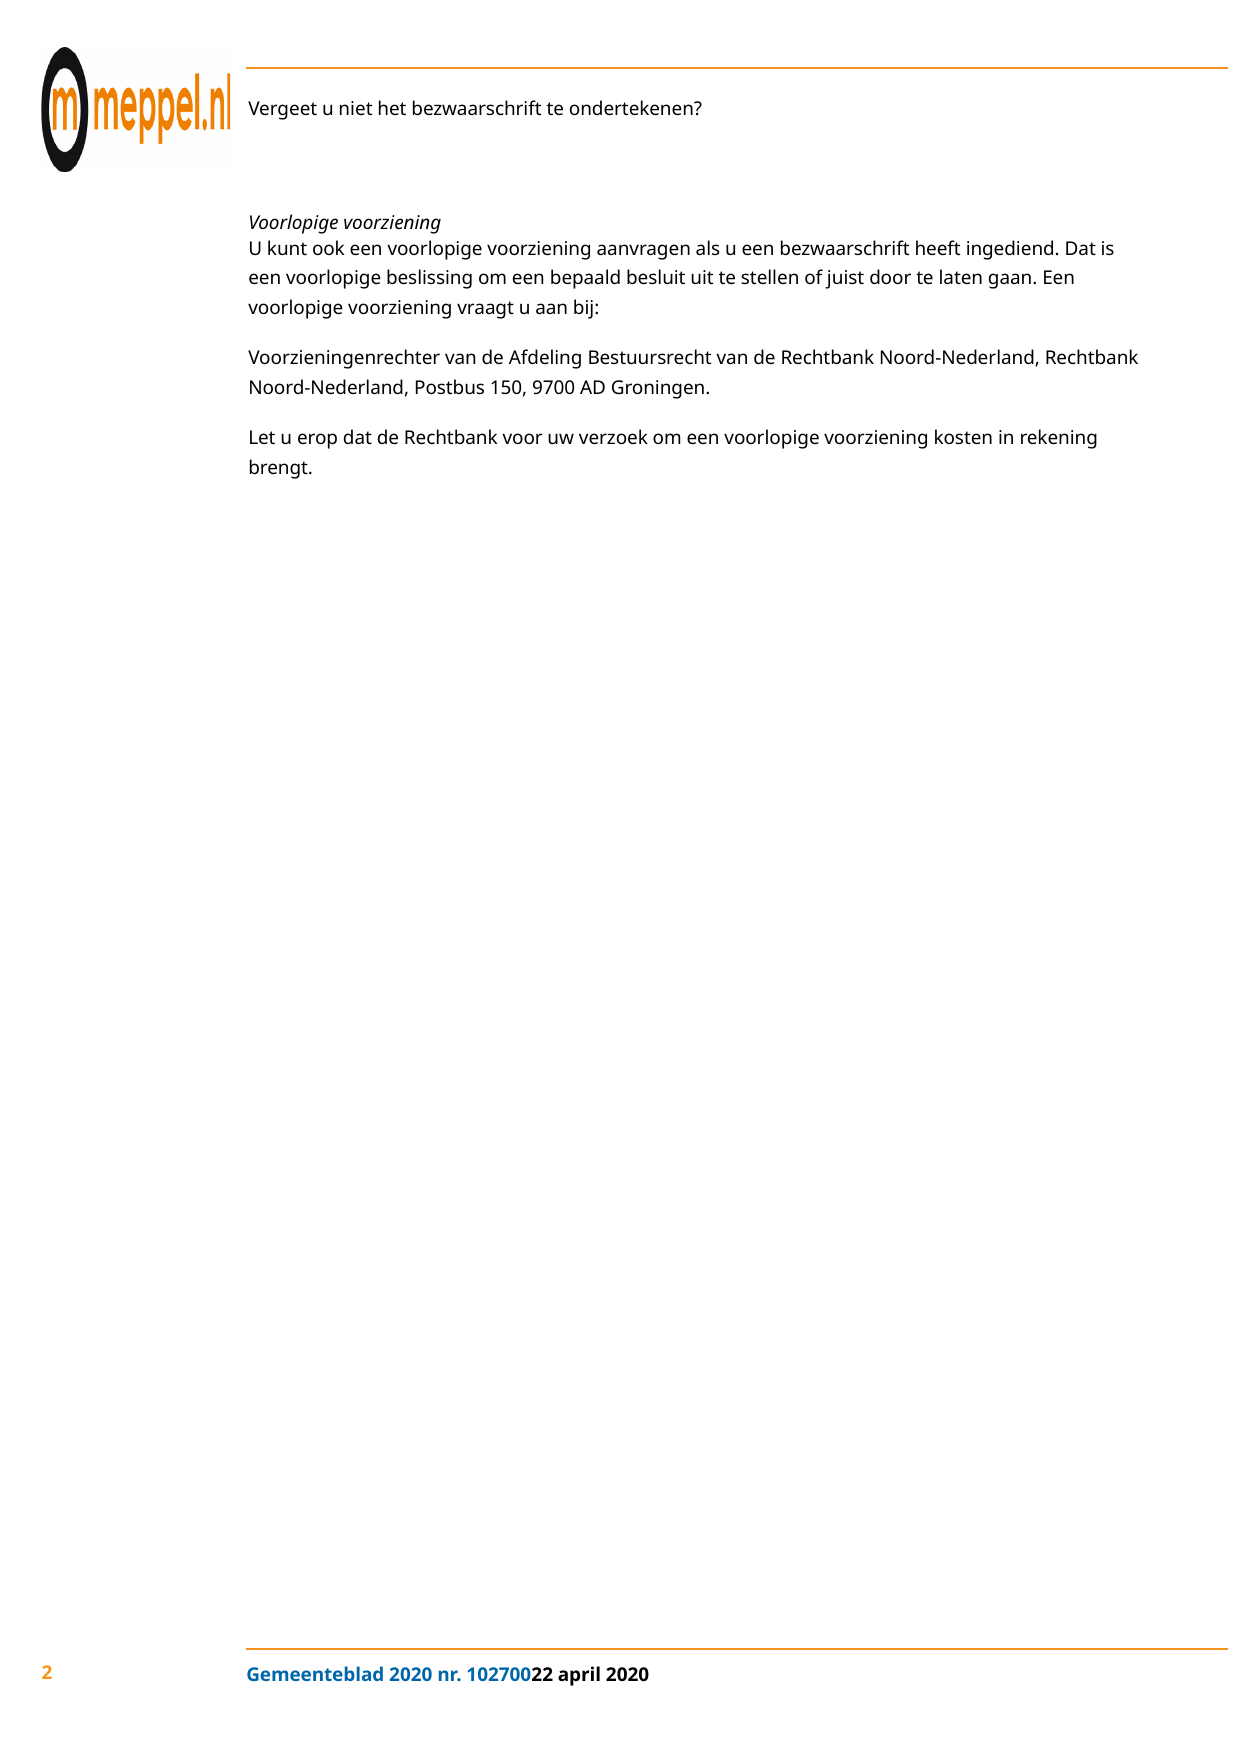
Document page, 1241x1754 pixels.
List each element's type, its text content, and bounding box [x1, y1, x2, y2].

text Voorlopige voorziening [248, 209, 1152, 235]
text Let u erop dat de Rechtbank voor uw verzoek om een voorlopige voorziening kosten in rekening brengt. [248, 424, 1152, 480]
text Voorzieningenrechter van de Afdeling Bestuursrecht van de Rechtbank Noord-Nederland, Rechtbank Noord-Nederland, Postbus 150, 9700 AD Groningen. [248, 344, 1152, 400]
picture [41, 47, 231, 172]
text Vergeet u niet het bezwaarschrift te ondertekenen? [248, 95, 1152, 121]
text U kunt ook een voorlopige voorziening aanvragen als u een bezwaarschrift heeft ingediend. Dat is een voorlopige beslissing om een bepaald besluit uit te stellen of juist door te laten gaan. Een voorlopige voorziening vraagt u aan bij: [248, 235, 1152, 320]
